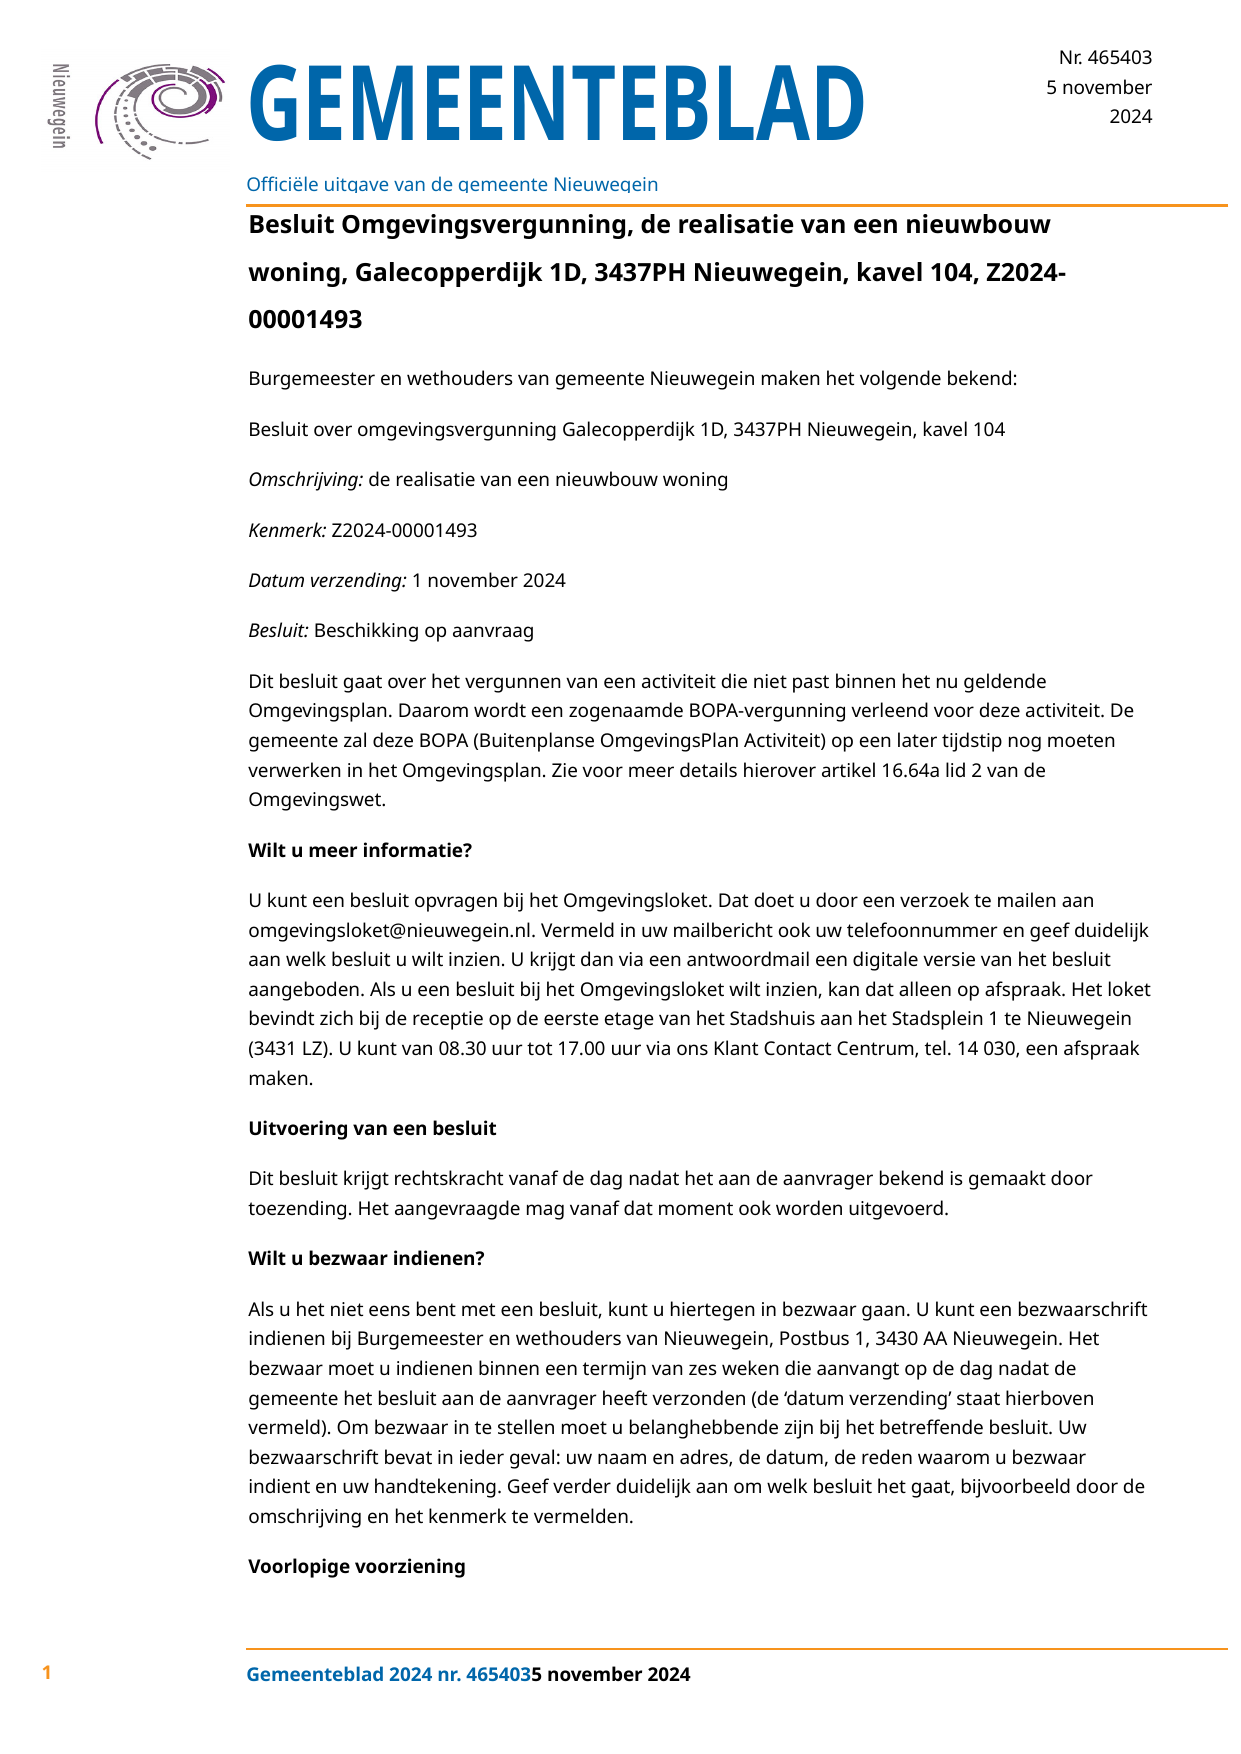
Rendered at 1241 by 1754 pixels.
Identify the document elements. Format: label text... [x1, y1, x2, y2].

text Datum verzending: 1 november 2024 [248, 567, 1152, 593]
text Besluit over omgevingsvergunning Galecopperdijk 1D, 3437PH Nieuwegein, kavel 104 [248, 416, 1152, 442]
picture [41, 47, 231, 172]
text Besluit Omgevingsvergunning, de realisatie van een nieuwbouw woning, Galecopperdijk 1D, 3437PH Nieuwegein, kavel 104, Z2024-00001493 [248, 207, 1152, 336]
text Dit besluit krijgt rechtskracht vanaf de dag nadat het aan de aanvrager bekend is gemaakt door toezending. Het aangevraagde mag vanaf dat moment ook worden uitgevoerd. [248, 1166, 1152, 1221]
text Burgemeester en wethouders van gemeente Nieuwegein maken het volgende bekend: [248, 366, 1152, 391]
text U kunt een besluit opvragen bij het Omgevingsloket. Dat doet u door een verzoek te mailen aan omgevingsloket@nieuwegein.nl. Vermeld in uw mailbericht ook uw telefoonnummer en geef duidelijk aan welk besluit u wilt inzien. U krijgt dan via een antwoordmail een digitale versie van het besluit aangeboden. Als u een besluit bij het Omgevingsloket wilt inzien, kan dat alleen op afspraak. Het loket bevindt zich bij de receptie op de eerste etage van het Stadshuis aan het Stadsplein 1 te Nieuwegein (3431 LZ). U kunt van 08.30 uur tot 17.00 uur via ons Klant Contact Centrum, tel. 14 030, een afspraak maken. [248, 887, 1152, 1090]
text Wilt u meer informatie? [248, 837, 1152, 862]
text Voorlopige voorziening [248, 1553, 1152, 1579]
text Dit besluit gaat over het vergunnen van een activiteit die niet past binnen het nu geldende Omgevingsplan. Daarom wordt een zogenaamde BOPA-vergunning verleend voor deze activiteit. De gemeente zal deze BOPA (Buitenplanse OmgevingsPlan Activiteit) op een later tijdstip nog moeten verwerken in het Omgevingsplan. Zie voor meer details hierover artikel 16.64a lid 2 van de Omgevingswet. [248, 668, 1152, 812]
text Uitvoering van een besluit [248, 1115, 1152, 1141]
text Wilt u bezwaar indienen? [248, 1246, 1152, 1271]
text Besluit: Beschikking op aanvraag [248, 618, 1152, 643]
text Als u het niet eens bent met een besluit, kunt u hiertegen in bezwaar gaan. U kunt een bezwaarschrift indienen bij Burgemeester en wethouders van Nieuwegein, Postbus 1, 3430 AA Nieuwegein. Het bezwaar moet u indienen binnen een termijn van zes weken die aanvangt op de dag nadat de gemeente het besluit aan de aanvrager heeft verzonden (de ‘datum verzending’ staat hierboven vermeld). Om bezwaar in te stellen moet u belanghebbende zijn bij het betreffende besluit. Uw bezwaarschrift bevat in ieder geval: uw naam en adres, de datum, de reden waarom u bezwaar indient en uw handtekening. Geef verder duidelijk aan om welk besluit het gaat, bijvoorbeeld door de omschrijving en het kenmerk te vermelden. [248, 1296, 1152, 1529]
text Kenmerk: Z2024-00001493 [248, 517, 1152, 542]
text Omschrijving: de realisatie van een nieuwbouw woning [248, 466, 1152, 492]
